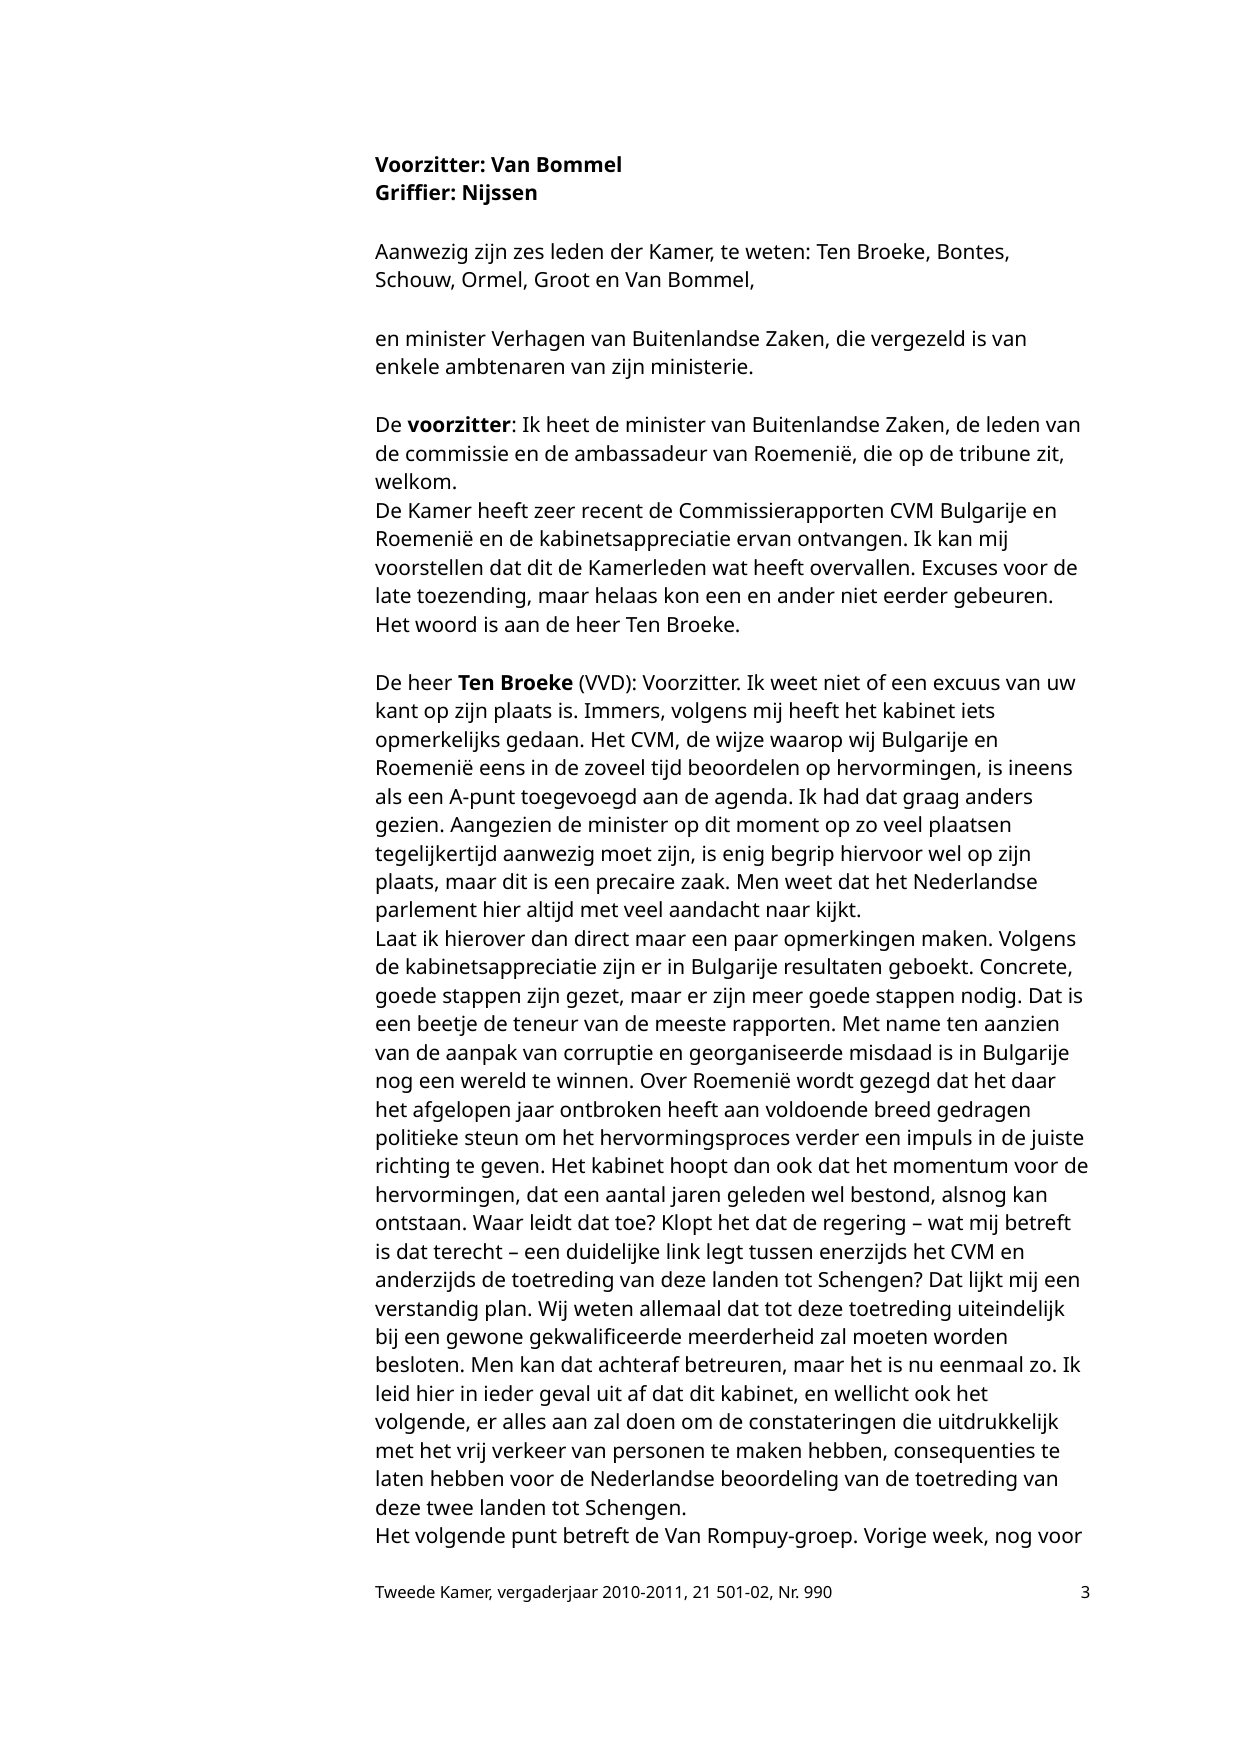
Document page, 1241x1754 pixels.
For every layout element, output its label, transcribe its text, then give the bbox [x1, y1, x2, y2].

text De heer Ten Broeke (VVD): Voorzitter. Ik weet niet of een excuus van uw kant op zijn plaats is. Immers, volgens mij heeft het kabinet iets opmerkelijks gedaan. Het CVM, de wijze waarop wij Bulgarije en Roemenië eens in de zoveel tijd beoordelen op hervormingen, is ineens als een A-punt toegevoegd aan de agenda. Ik had dat graag anders gezien. Aangezien de minister op dit moment op zo veel plaatsen tegelijkertijd aanwezig moet zijn, is enig begrip hiervoor wel op zijn plaats, maar dit is een precaire zaak. Men weet dat het Nederlandse parlement hier altijd met veel aandacht naar kijkt. [375, 668, 1090, 924]
text Griffier: Nijssen [375, 178, 1090, 207]
text De voorzitter: Ik heet de minister van Buitenlandse Zaken, de leden van de commissie en de ambassadeur van Roemenië, die op de tribune zit, welkom. [375, 411, 1090, 496]
text en minister Verhagen van Buitenlandse Zaken, die vergezeld is van enkele ambtenaren van zijn ministerie. [375, 324, 1090, 381]
text Laat ik hierover dan direct maar een paar opmerkingen maken. Volgens de kabinetsappreciatie zijn er in Bulgarije resultaten geboekt. Concrete, goede stappen zijn gezet, maar er zijn meer goede stappen nodig. Dat is een beetje de teneur van de meeste rapporten. Met name ten aanzien van de aanpak van corruptie en georganiseerde misdaad is in Bulgarije nog een wereld te winnen. Over Roemenië wordt gezegd dat het daar het afgelopen jaar ontbroken heeft aan voldoende breed gedragen politieke steun om het hervormingsproces verder een impuls in de juiste richting te geven. Het kabinet hoopt dan ook dat het momentum voor de hervormingen, dat een aantal jaren geleden wel bestond, alsnog kan ontstaan. Waar leidt dat toe? Klopt het dat de regering – wat mij betreft is dat terecht – een duidelijke link legt tussen enerzijds het CVM en anderzijds de toetreding van deze landen tot Schengen? Dat lijkt mij een verstandig plan. Wij weten allemaal dat tot deze toetreding uiteindelijk bij een gewone gekwalificeerde meerderheid zal moeten worden besloten. Men kan dat achteraf betreuren, maar het is nu eenmaal zo. Ik leid hier in ieder geval uit af dat dit kabinet, en wellicht ook het volgende, er alles aan zal doen om de constateringen die uitdrukkelijk met het vrij verkeer van personen te maken hebben, consequenties te laten hebben voor de Nederlandse beoordeling van de toetreding van deze twee landen tot Schengen. [375, 924, 1090, 1521]
text De Kamer heeft zeer recent de Commissierapporten CVM Bulgarije en Roemenië en de kabinetsappreciatie ervan ontvangen. Ik kan mij voorstellen dat dit de Kamerleden wat heeft overvallen. Excuses voor de late toezending, maar helaas kon een en ander niet eerder gebeuren. [375, 496, 1090, 610]
text Voorzitter: Van Bommel [375, 150, 1090, 178]
text Het woord is aan de heer Ten Broeke. [375, 610, 1090, 638]
text Het volgende punt betreft de Van Rompuy-groep. Vorige week, nog voor [375, 1521, 1090, 1550]
text Aanwezig zijn zes leden der Kamer, te weten: Ten Broeke, Bontes, Schouw, Ormel, Groot en Van Bommel, [375, 237, 1090, 294]
